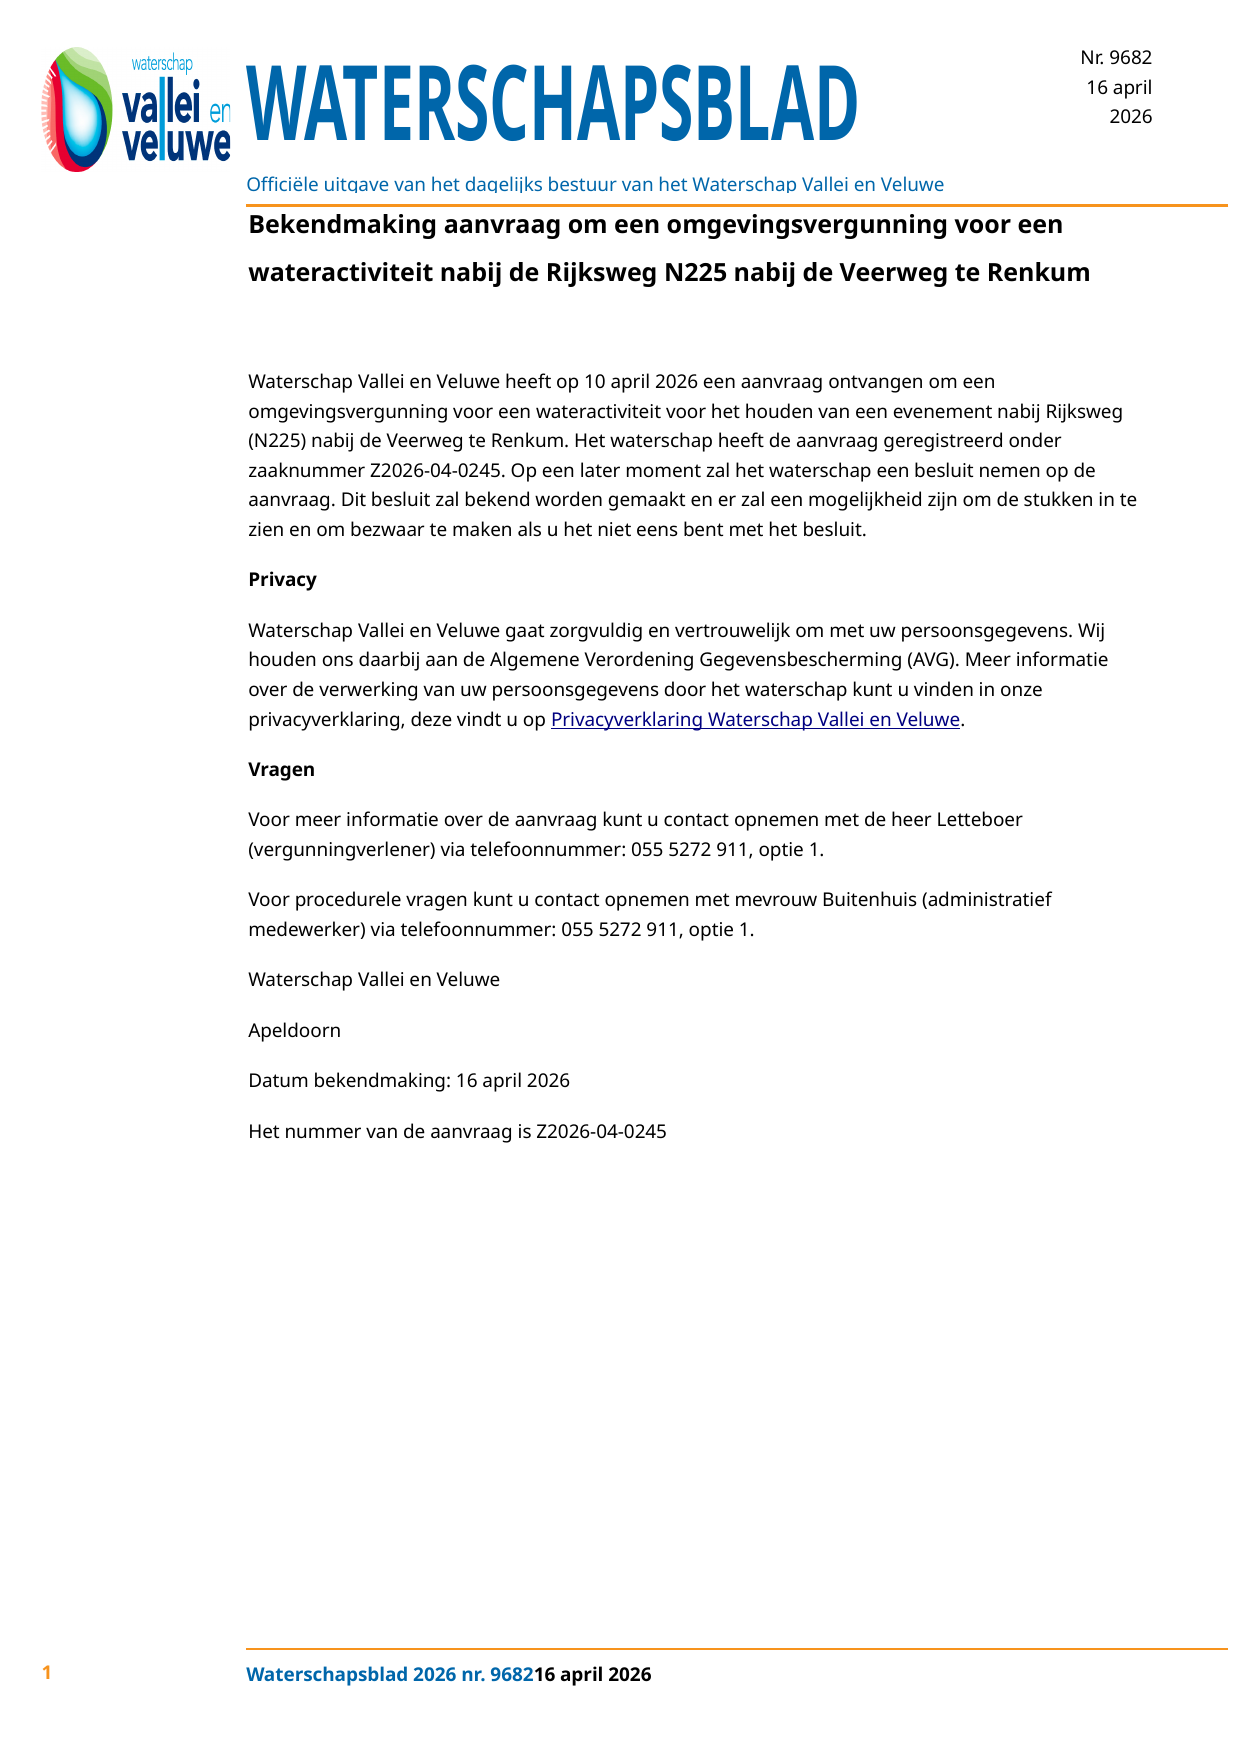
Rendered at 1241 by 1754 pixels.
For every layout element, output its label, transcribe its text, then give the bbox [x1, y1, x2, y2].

picture [41, 47, 231, 172]
text Datum bekendmaking: 16 april 2026 [248, 1067, 1152, 1093]
text Vragen [248, 756, 1152, 782]
text Voor procedurele vragen kunt u contact opnemen met mevrouw Buitenhuis (administratief medewerker) via telefoonnummer: 055 5272 911, optie 1. [248, 887, 1152, 942]
text Het nummer van de aanvraag is Z2026-04-0245 [248, 1118, 1152, 1144]
text Privacy [248, 567, 1152, 592]
text Bekendmaking aanvraag om een omgevingsvergunning voor een wateractiviteit nabij de Rijksweg N225 nabij de Veerweg te Renkum [248, 207, 1152, 288]
text Voor meer informatie over de aanvraag kunt u contact opnemen met de heer Letteboer (vergunningverlener) via telefoonnummer: 055 5272 911, optie 1. [248, 807, 1152, 862]
text Waterschap Vallei en Veluwe [248, 967, 1152, 992]
text Waterschap Vallei en Veluwe gaat zorgvuldig en vertrouwelijk om met uw persoonsgegevens. Wij houden ons daarbij aan de Algemene Verordening Gegevensbescherming (AVG). Meer informatie over de verwerking van uw persoonsgegevens door het waterschap kunt u vinden in onze privacyverklaring, deze vindt u op Privacyverklaring Waterschap Vallei en Veluwe. [248, 617, 1152, 732]
text Apeldoorn [248, 1017, 1152, 1043]
text Waterschap Vallei en Veluwe heeft op 10 april 2026 een aanvraag ontvangen om een omgevingsvergunning voor een wateractiviteit voor het houden van een evenement nabij Rijksweg (N225) nabij de Veerweg te Renkum. Het waterschap heeft de aanvraag geregistreerd onder zaaknummer Z2026-04-0245. Op een later moment zal het waterschap een besluit nemen op de aanvraag. Dit besluit zal bekend worden gemaakt en er zal een mogelijkheid zijn om de stukken in te zien en om bezwaar te maken als u het niet eens bent met het besluit. [248, 368, 1152, 542]
